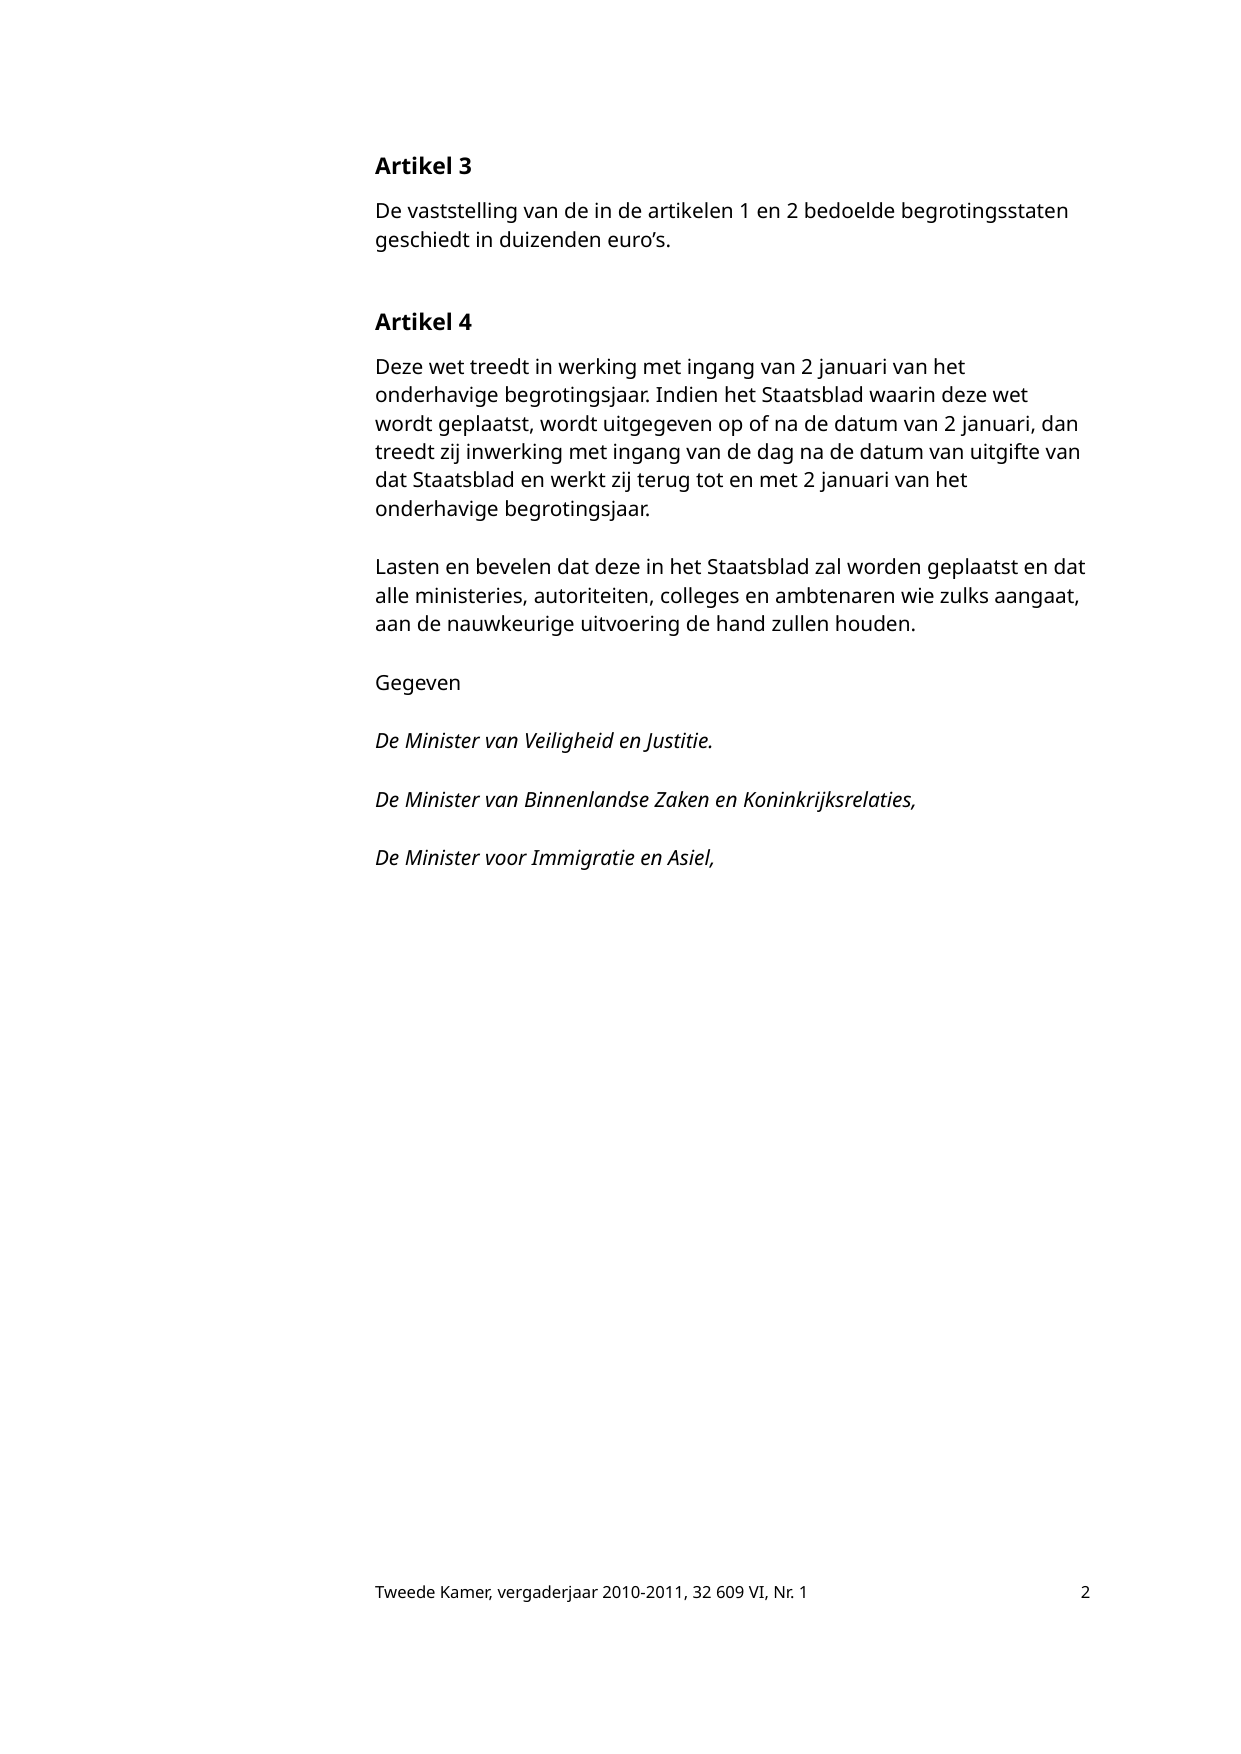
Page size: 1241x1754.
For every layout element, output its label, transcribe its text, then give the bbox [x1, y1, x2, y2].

text De Minister van Veiligheid en Justitie. [375, 726, 1090, 755]
subtitle Artikel 3 [375, 150, 1090, 181]
text Deze wet treedt in werking met ingang van 2 januari van het onderhavige begrotingsjaar. Indien het Staatsblad waarin deze wet wordt geplaatst, wordt uitgegeven op of na de datum van 2 januari, dan treedt zij inwerking met ingang van de dag na de datum van uitgifte van dat Staatsblad en werkt zij terug tot en met 2 januari van het onderhavige begrotingsjaar. [375, 352, 1090, 522]
text De vaststelling van de in de artikelen 1 en 2 bedoelde begrotingsstaten geschiedt in duizenden euro’s. [375, 196, 1090, 253]
text Lasten en bevelen dat deze in het Staatsblad zal worden geplaatst en dat alle ministeries, autoriteiten, colleges en ambtenaren wie zulks aangaat, aan de nauwkeurige uitvoering de hand zullen houden. [375, 552, 1090, 638]
text Gegeven [375, 668, 1090, 696]
text De Minister voor Immigratie en Asiel, [375, 843, 1090, 872]
subtitle Artikel 4 [375, 306, 1090, 337]
text De Minister van Binnenlandse Zaken en Koninkrijksrelaties, [375, 785, 1090, 813]
